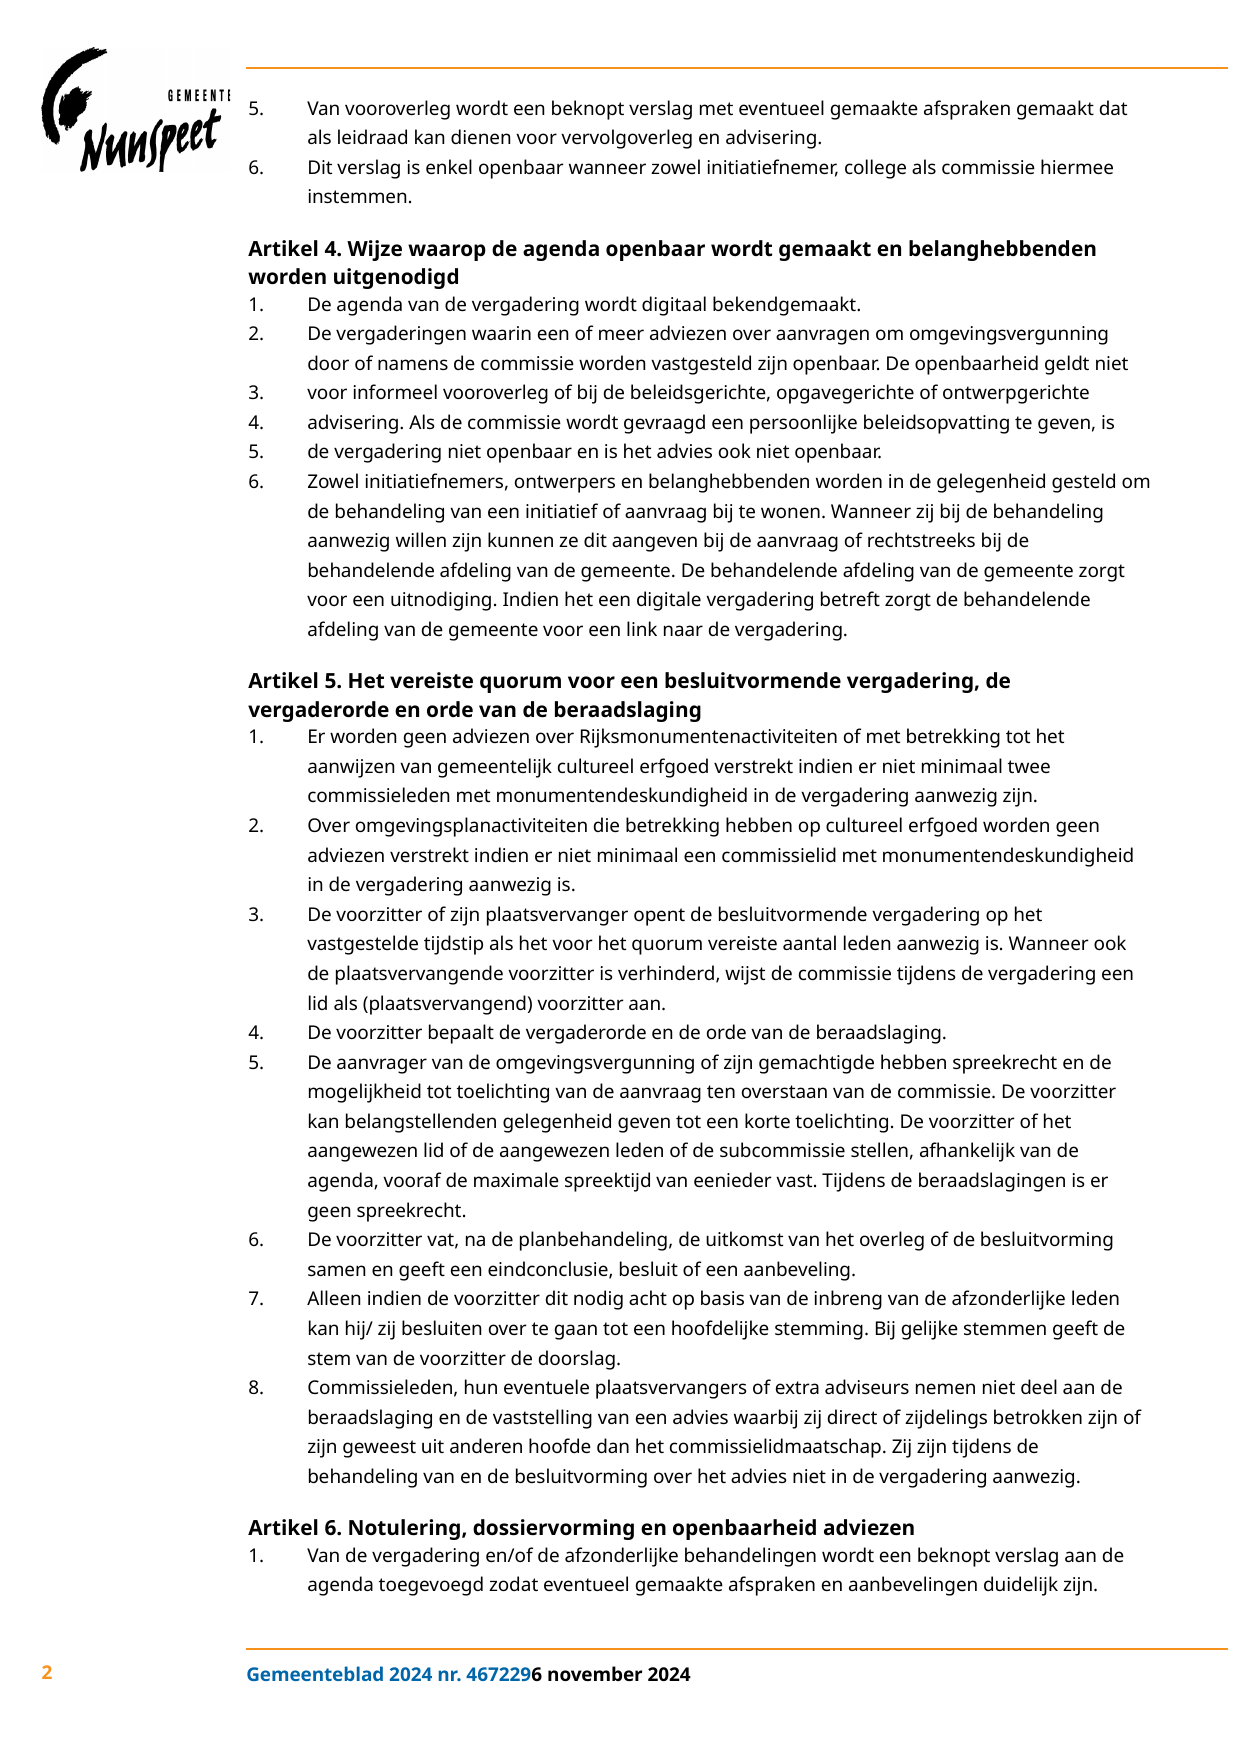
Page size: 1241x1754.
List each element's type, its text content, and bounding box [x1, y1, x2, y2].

list De voorzitter of zijn plaatsvervanger opent de besluitvormende vergadering op het vastgestelde tijdstip als het voor het quorum vereiste aantal leden aanwezig is. Wanneer ook de plaatsvervangende voorzitter is verhinderd, wijst de commissie tijdens de vergadering een lid als (plaatsvervangend) voorzitter aan. [248, 901, 1152, 1016]
list Over omgevingsplanactiviteiten die betrekking hebben op cultureel erfgoed worden geen adviezen verstrekt indien er niet minimaal een commissielid met monumentendeskundigheid in de vergadering aanwezig is. [248, 812, 1152, 897]
text Artikel 6. Notulering, dossiervorming en openbaarheid adviezen [248, 1513, 1152, 1542]
list De agenda van de vergadering wordt digitaal bekendgemaakt. [248, 291, 1152, 317]
list De voorzitter bepaalt de vergaderorde en de orde van de beraadslaging. [248, 1019, 1152, 1045]
list Dit verslag is enkel openbaar wanneer zowel initiatiefnemer, college als commissie hiermee instemmen. [248, 154, 1152, 209]
list De voorzitter vat, na de planbehandeling, de uitkomst van het overleg of de besluitvorming samen en geeft een eindconclusie, besluit of een aanbeveling. [248, 1226, 1152, 1282]
list De vergaderingen waarin een of meer adviezen over aanvragen om omgevingsvergunning door of namens de commissie worden vastgesteld zijn openbaar. De openbaarheid geldt niet [248, 320, 1152, 376]
list voor informeel vooroverleg of bij de beleidsgerichte, opgavegerichte of ontwerpgerichte [248, 379, 1152, 405]
list Alleen indien de voorzitter dit nodig acht op basis van de inbreng van de afzonderlijke leden kan hij/ zij besluiten over te gaan tot een hoofdelijke stemming. Bij gelijke stemmen geeft de stem van de voorzitter de doorslag. [248, 1286, 1152, 1371]
list De aanvrager van de omgevingsvergunning of zijn gemachtigde hebben spreekrecht en de mogelijkheid tot toelichting van de aanvraag ten overstaan van de commissie. De voorzitter kan belangstellenden gelegenheid geven tot een korte toelichting. De voorzitter of het aangewezen lid of de aangewezen leden of de subcommissie stellen, afhankelijk van de agenda, vooraf de maximale spreektijd van eenieder vast. Tijdens de beraadslagingen is er geen spreekrecht. [248, 1049, 1152, 1223]
list Commissieleden, hun eventuele plaatsvervangers of extra adviseurs nemen niet deel aan de beraadslaging en de vaststelling van een advies waarbij zij direct of zijdelings betrokken zijn of zijn geweest uit anderen hoofde dan het commissielidmaatschap. Zij zijn tijdens de behandeling van en de besluitvorming over het advies niet in de vergadering aanwezig. [248, 1374, 1152, 1489]
list advisering. Als de commissie wordt gevraagd een persoonlijke beleidsopvatting te geven, is [248, 409, 1152, 435]
list de vergadering niet openbaar en is het advies ook niet openbaar. [248, 439, 1152, 464]
text Artikel 5. Het vereiste quorum voor een besluitvormende vergadering, de vergaderorde en orde van de beraadslaging [248, 667, 1152, 723]
list Zowel initiatiefnemers, ontwerpers en belanghebbenden worden in de gelegenheid gesteld om de behandeling van een initiatief of aanvraag bij te wonen. Wanneer zij bij de behandeling aanwezig willen zijn kunnen ze dit aangeven bij de aanvraag of rechtstreeks bij de behandelende afdeling van de gemeente. De behandelende afdeling van de gemeente zorgt voor een uitnodiging. Indien het een digitale vergadering betreft zorgt de behandelende afdeling van de gemeente voor een link naar de vergadering. [248, 468, 1152, 642]
text Artikel 4. Wijze waarop de agenda openbaar wordt gemaakt en belanghebbenden worden uitgenodigd [248, 234, 1152, 291]
picture [41, 47, 231, 172]
list Van vooroverleg wordt een beknopt verslag met eventueel gemaakte afspraken gemaakt dat als leidraad kan dienen voor vervolgoverleg en advisering. [248, 95, 1152, 150]
list Er worden geen adviezen over Rijksmonumentenactiviteiten of met betrekking tot het aanwijzen van gemeentelijk cultureel erfgoed verstrekt indien er niet minimaal twee commissieleden met monumentendeskundigheid in de vergadering aanwezig zijn. [248, 723, 1152, 808]
list Van de vergadering en/of de afzonderlijke behandelingen wordt een beknopt verslag aan de agenda toegevoegd zodat eventueel gemaakte afspraken en aanbevelingen duidelijk zijn. [248, 1542, 1152, 1597]
